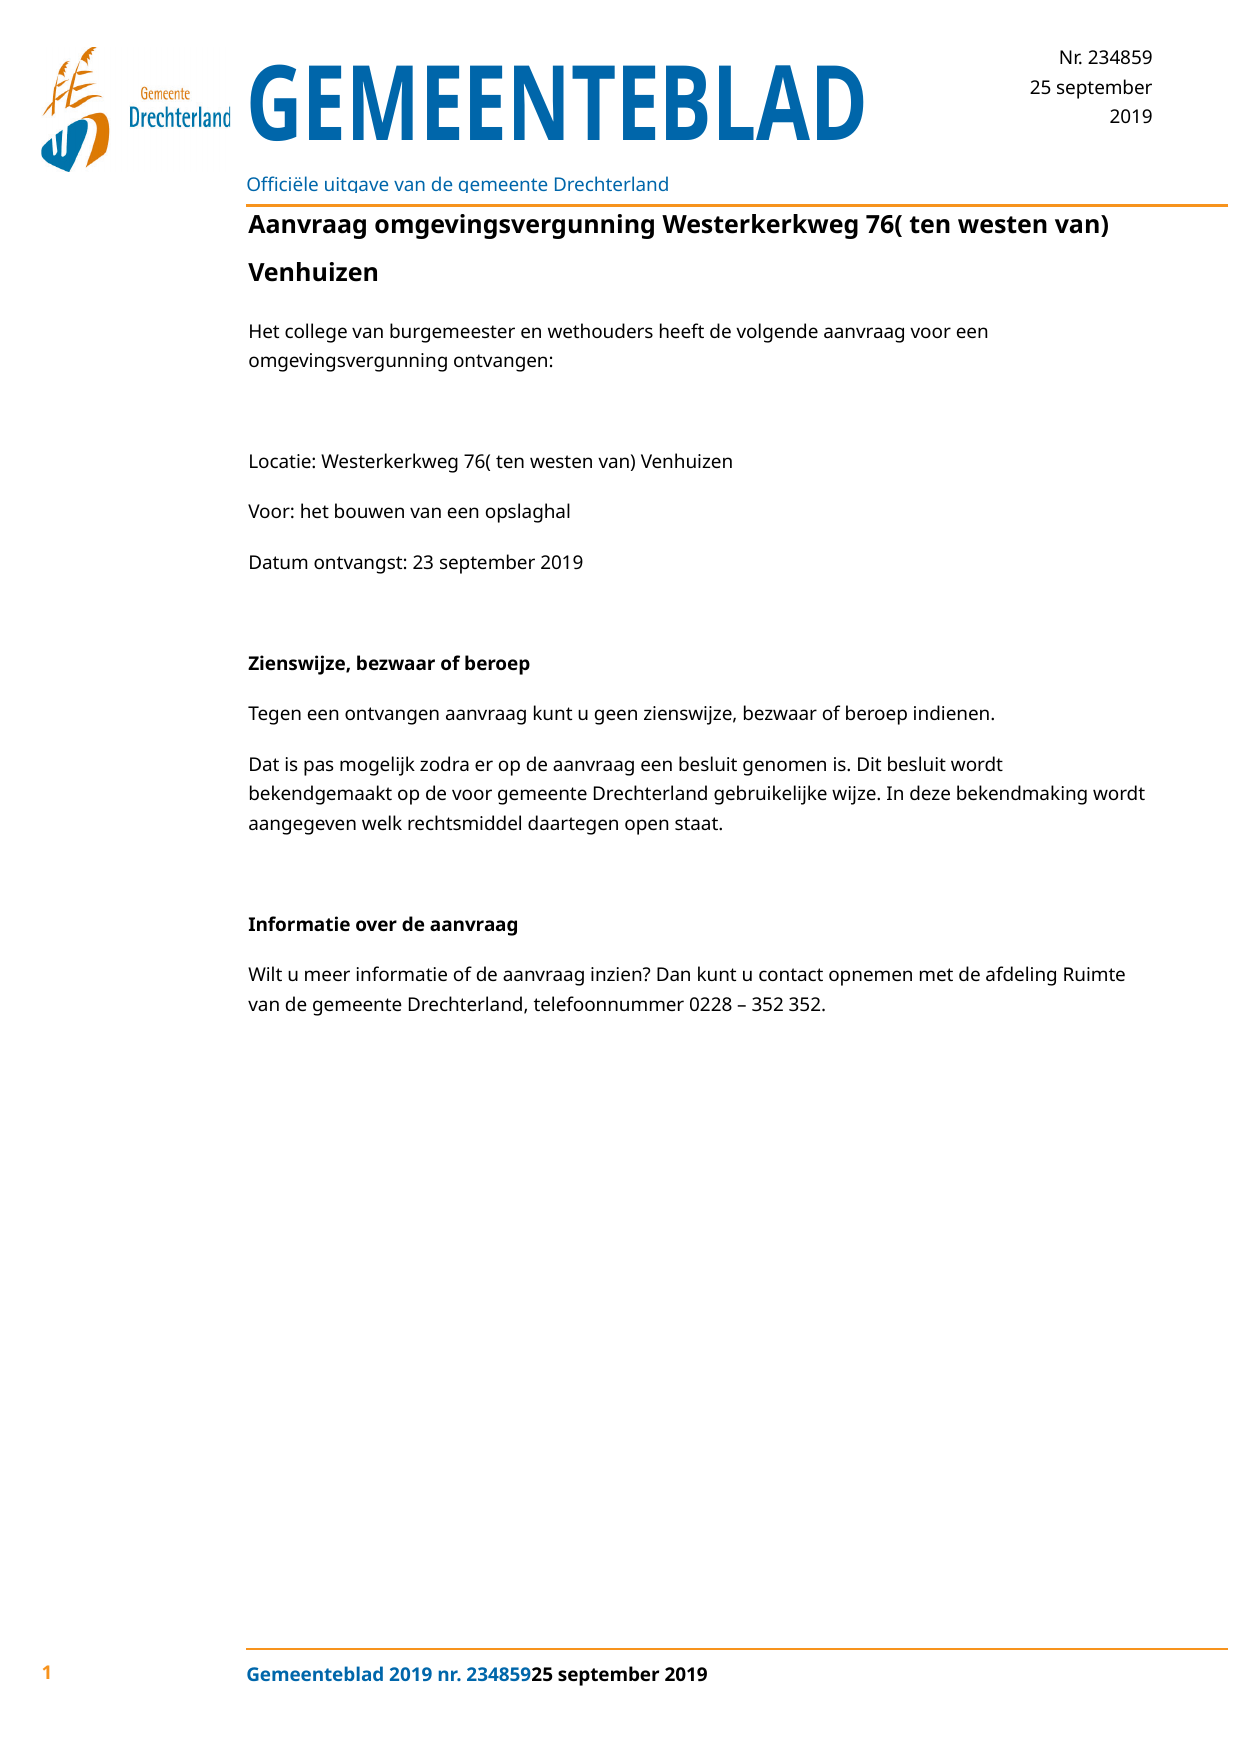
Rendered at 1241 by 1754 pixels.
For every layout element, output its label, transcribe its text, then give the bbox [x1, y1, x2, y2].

text Tegen een ontvangen aanvraag kunt u geen zienswijze, bezwaar of beroep indienen. [248, 700, 1152, 726]
text Locatie: Westerkerkweg 76( ten westen van) Venhuizen [248, 448, 1152, 474]
picture [41, 158, 64, 172]
text Het college van burgemeester en wethouders heeft de volgende aanvraag voor een omgevingsvergunning ontvangen: [248, 318, 1152, 373]
text Informatie over de aanvraag [248, 911, 1152, 937]
text Datum ontvangst: 23 september 2019 [248, 549, 1152, 575]
text Zienswijze, bezwaar of beroep [248, 650, 1152, 676]
text Wilt u meer informatie of de aanvraag inzien? Dan kunt u contact opnemen met de afdeling Ruimte van de gemeente Drechterland, telefoonnummer 0228 – 352 352. [248, 961, 1152, 1017]
picture [226, 115, 231, 124]
text Aanvraag omgevingsvergunning Westerkerkweg 76( ten westen van) Venhuizen [248, 207, 1152, 288]
picture [41, 47, 231, 172]
text Dat is pas mogelijk zodra er op de aanvraag een besluit genomen is. Dit besluit wordt bekendgemaakt op de voor gemeente Drechterland gebruikelijke wijze. In deze bekendmaking wordt aangegeven welk rechtsmiddel daartegen open staat. [248, 751, 1152, 836]
text Voor: het bouwen van een opslaghal [248, 499, 1152, 524]
